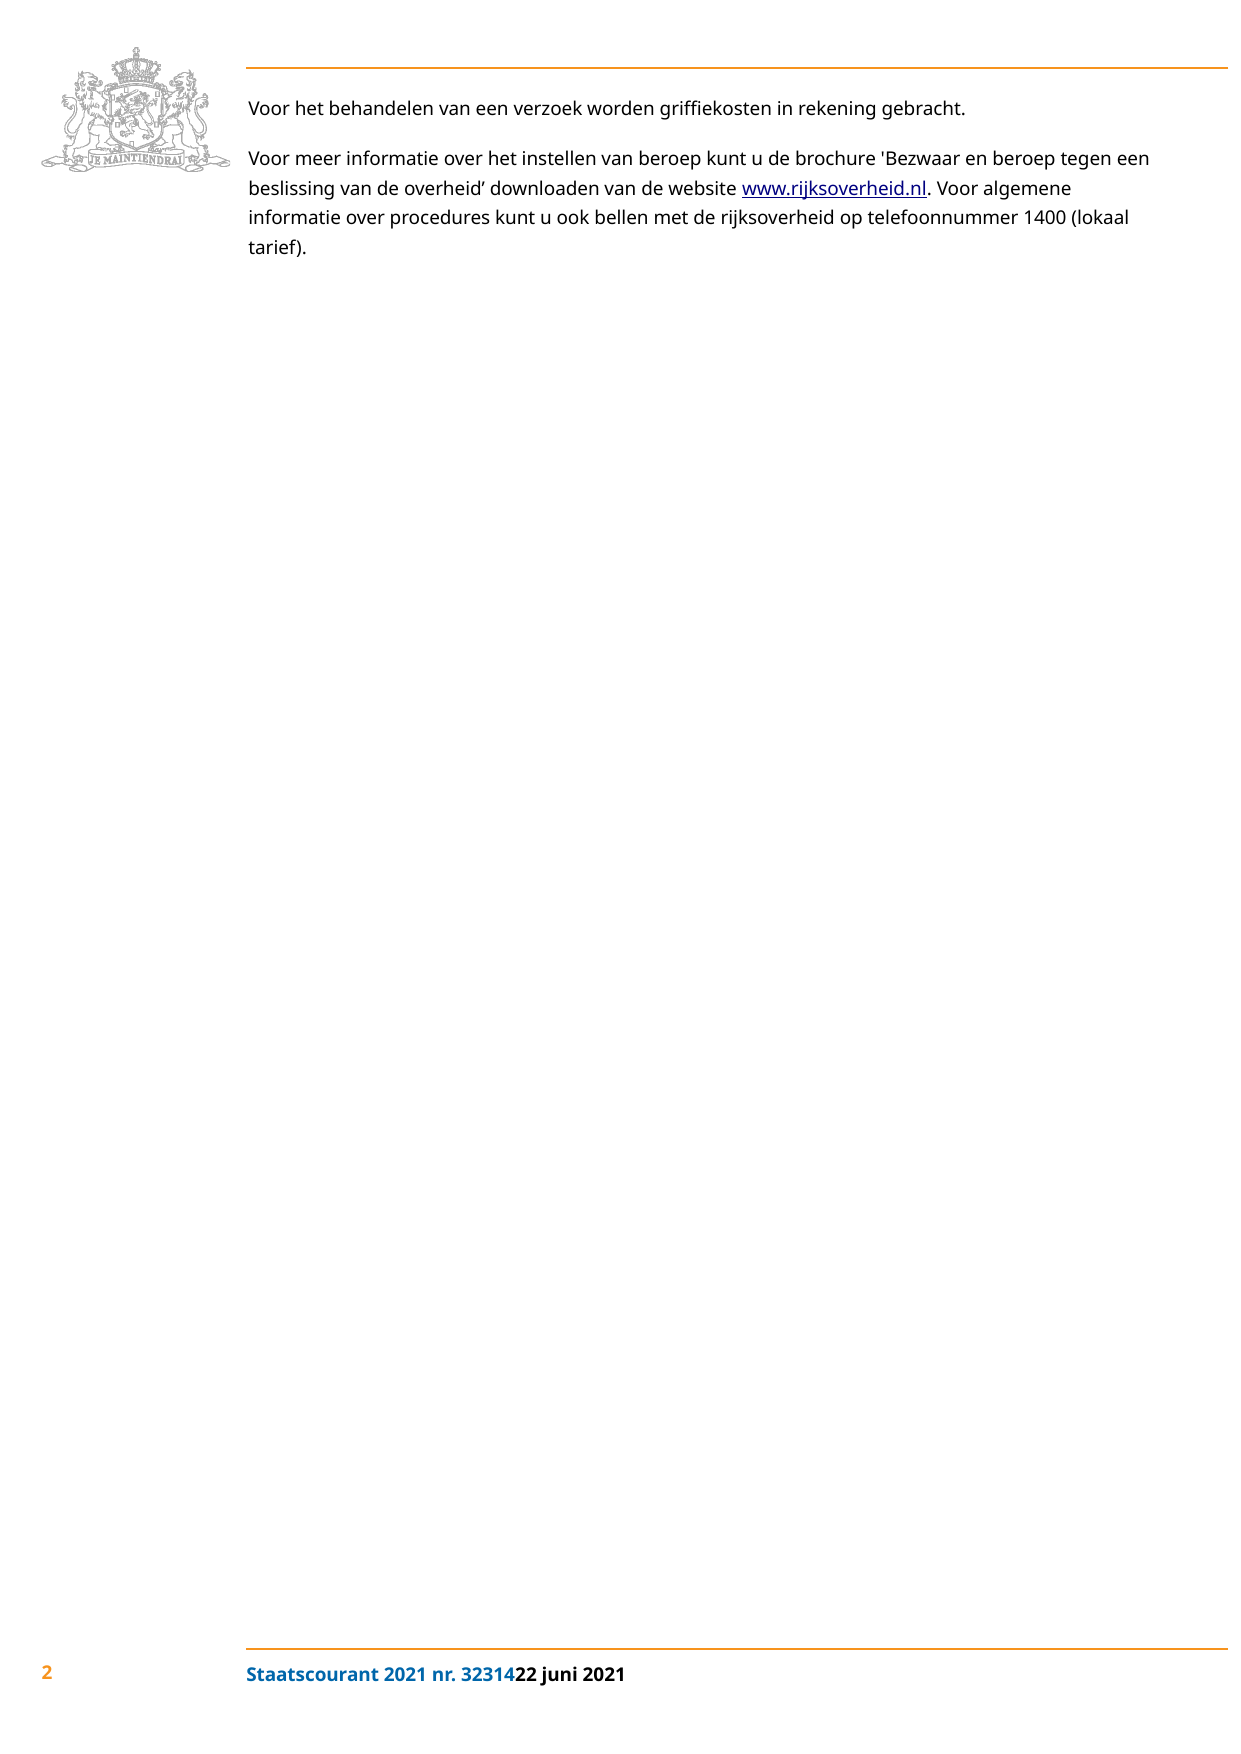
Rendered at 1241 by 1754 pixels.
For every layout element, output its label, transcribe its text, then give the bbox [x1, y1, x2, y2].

picture [41, 47, 231, 172]
text Voor het behandelen van een verzoek worden griffiekosten in rekening gebracht. [248, 95, 1152, 121]
text Voor meer informatie over het instellen van beroep kunt u de brochure 'Bezwaar en beroep tegen een beslissing van de overheid’ downloaden van de website www.rijksoverheid.nl. Voor algemene informatie over procedures kunt u ook bellen met de rijksoverheid op telefoonnummer 1400 (lokaal tarief). [248, 145, 1152, 260]
